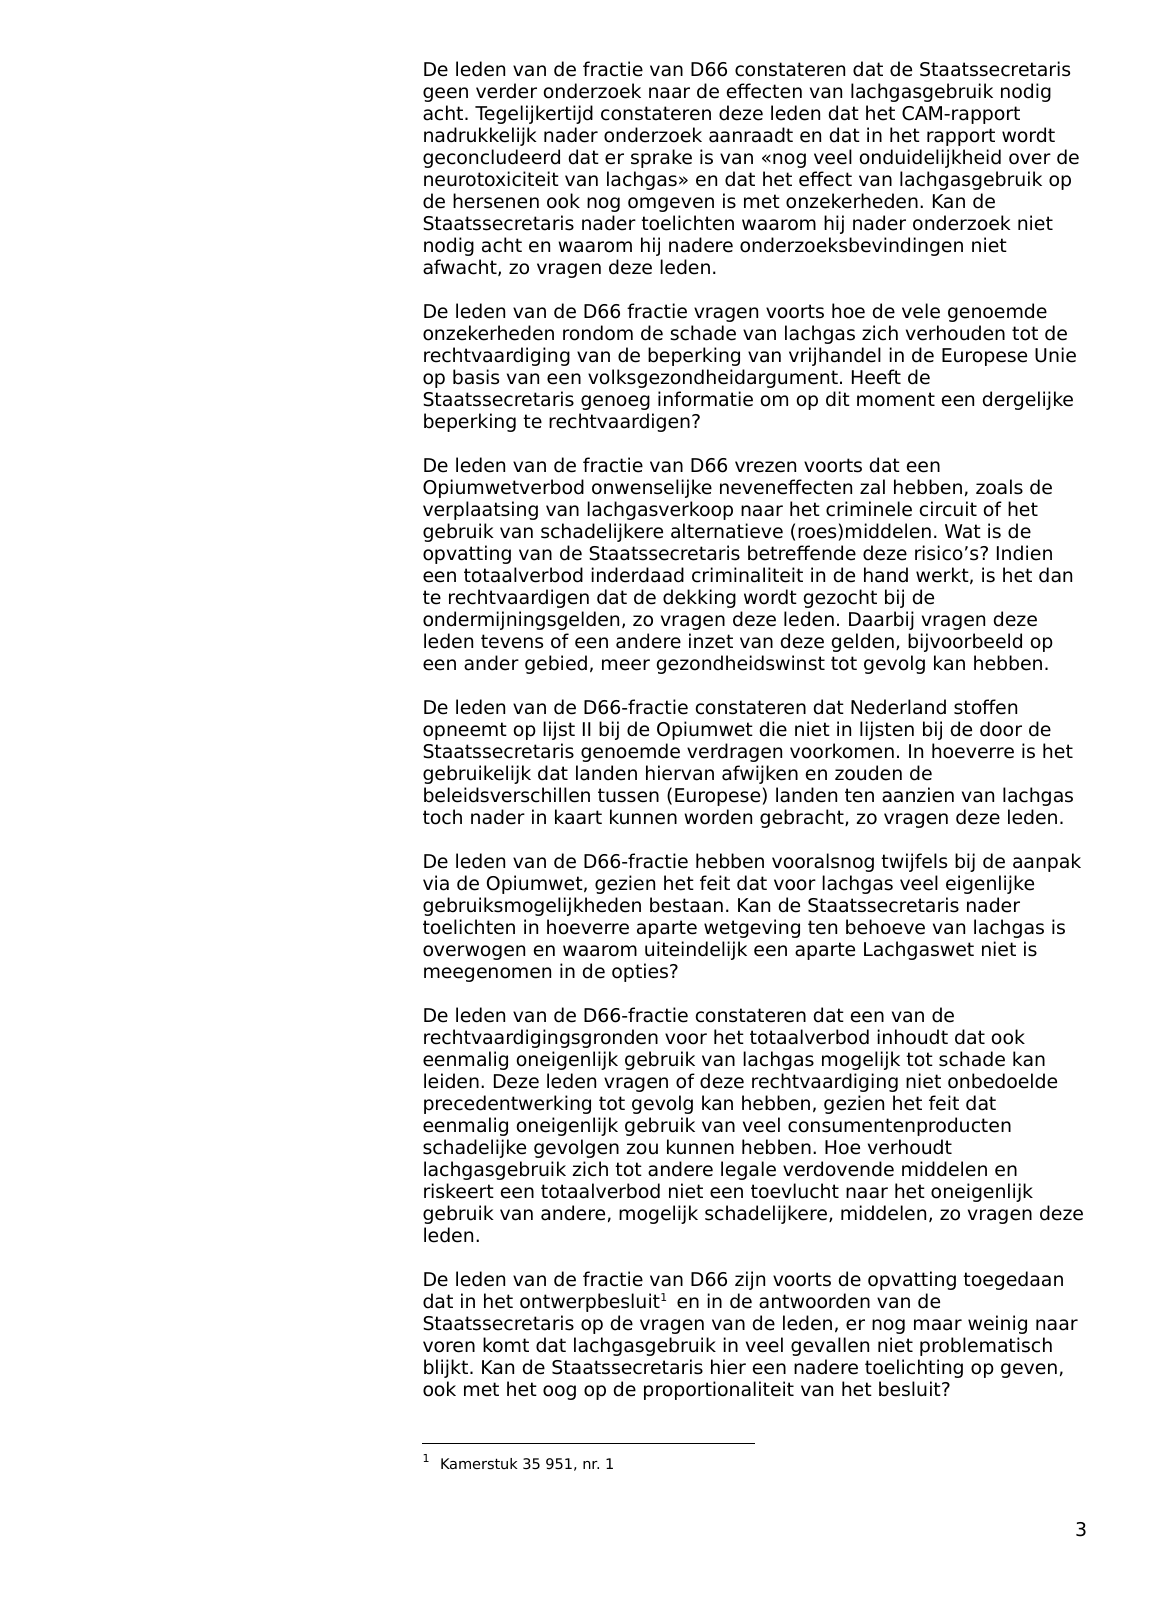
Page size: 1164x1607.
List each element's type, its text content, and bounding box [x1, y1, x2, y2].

text De leden van de D66 fractie vragen voorts hoe de vele genoemde onzekerheden rondom de schade van lachgas zich verhouden tot de rechtvaardiging van de beperking van vrijhandel in de Europese Unie op basis van een volksgezondheidargument. Heeft de Staatssecretaris genoeg informatie om op dit moment een dergelijke beperking te rechtvaardigen? [422, 301, 1087, 433]
text De leden van de D66-fractie constateren dat een van de rechtvaardigingsgronden voor het totaalverbod inhoudt dat ook eenmalig oneigenlijk gebruik van lachgas mogelijk tot schade kan leiden. Deze leden vragen of deze rechtvaardiging niet onbedoelde precedentwerking tot gevolg kan hebben, gezien het feit dat eenmalig oneigenlijk gebruik van veel consumentenproducten schadelijke gevolgen zou kunnen hebben. Hoe verhoudt lachgasgebruik zich tot andere legale verdovende middelen en riskeert een totaalverbod niet een toevlucht naar het oneigenlijk gebruik van andere, mogelijk schadelijkere, middelen, zo vragen deze leden. [422, 1005, 1087, 1247]
text De leden van de D66-fractie hebben vooralsnog twijfels bij de aanpak via de Opiumwet, gezien het feit dat voor lachgas veel eigenlijke gebruiksmogelijkheden bestaan. Kan de Staatssecretaris nader toelichten in hoeverre aparte wetgeving ten behoeve van lachgas is overwogen en waarom uiteindelijk een aparte Lachgaswet niet is meegenomen in de opties? [422, 851, 1087, 983]
text De leden van de fractie van D66 vrezen voorts dat een Opiumwetverbod onwenselijke neveneffecten zal hebben, zoals de verplaatsing van lachgasverkoop naar het criminele circuit of het gebruik van schadelijkere alternatieve (roes)middelen. Wat is de opvatting van de Staatssecretaris betreffende deze risico’s? Indien een totaalverbod inderdaad criminaliteit in de hand werkt, is het dan te rechtvaardigen dat de dekking wordt gezocht bij de ondermijningsgelden, zo vragen deze leden. Daarbij vragen deze leden tevens of een andere inzet van deze gelden, bijvoorbeeld op een ander gebied, meer gezondheidswinst tot gevolg kan hebben. [422, 455, 1087, 675]
text De leden van de fractie van D66 constateren dat de Staatssecretaris geen verder onderzoek naar de effecten van lachgasgebruik nodig acht. Tegelijkertijd constateren deze leden dat het CAM-rapport nadrukkelijk nader onderzoek aanraadt en dat in het rapport wordt geconcludeerd dat er sprake is van «nog veel onduidelijkheid over de neurotoxiciteit van lachgas» en dat het effect van lachgasgebruik op de hersenen ook nog omgeven is met onzekerheden. Kan de Staatssecretaris nader toelichten waarom hij nader onderzoek niet nodig acht en waarom hij nadere onderzoeksbevindingen niet afwacht, zo vragen deze leden. [422, 59, 1087, 279]
text Kamerstuk 35 951, nr. 1 [422, 1452, 1087, 1474]
text De leden van de D66-fractie constateren dat Nederland stoffen opneemt op lijst II bij de Opiumwet die niet in lijsten bij de door de Staatssecretaris genoemde verdragen voorkomen. In hoeverre is het gebruikelijk dat landen hiervan afwijken en zouden de beleidsverschillen tussen (Europese) landen ten aanzien van lachgas toch nader in kaart kunnen worden gebracht, zo vragen deze leden. [422, 697, 1087, 829]
text De leden van de fractie van D66 zijn voorts de opvatting toegedaan dat in het ontwerpbesluit en in de antwoorden van de Staatssecretaris op de vragen van de leden, er nog maar weinig naar voren komt dat lachgasgebruik in veel gevallen niet problematisch blijkt. Kan de Staatssecretaris hier een nadere toelichting op geven, ook met het oog op de proportionaliteit van het besluit? [422, 1269, 1087, 1401]
